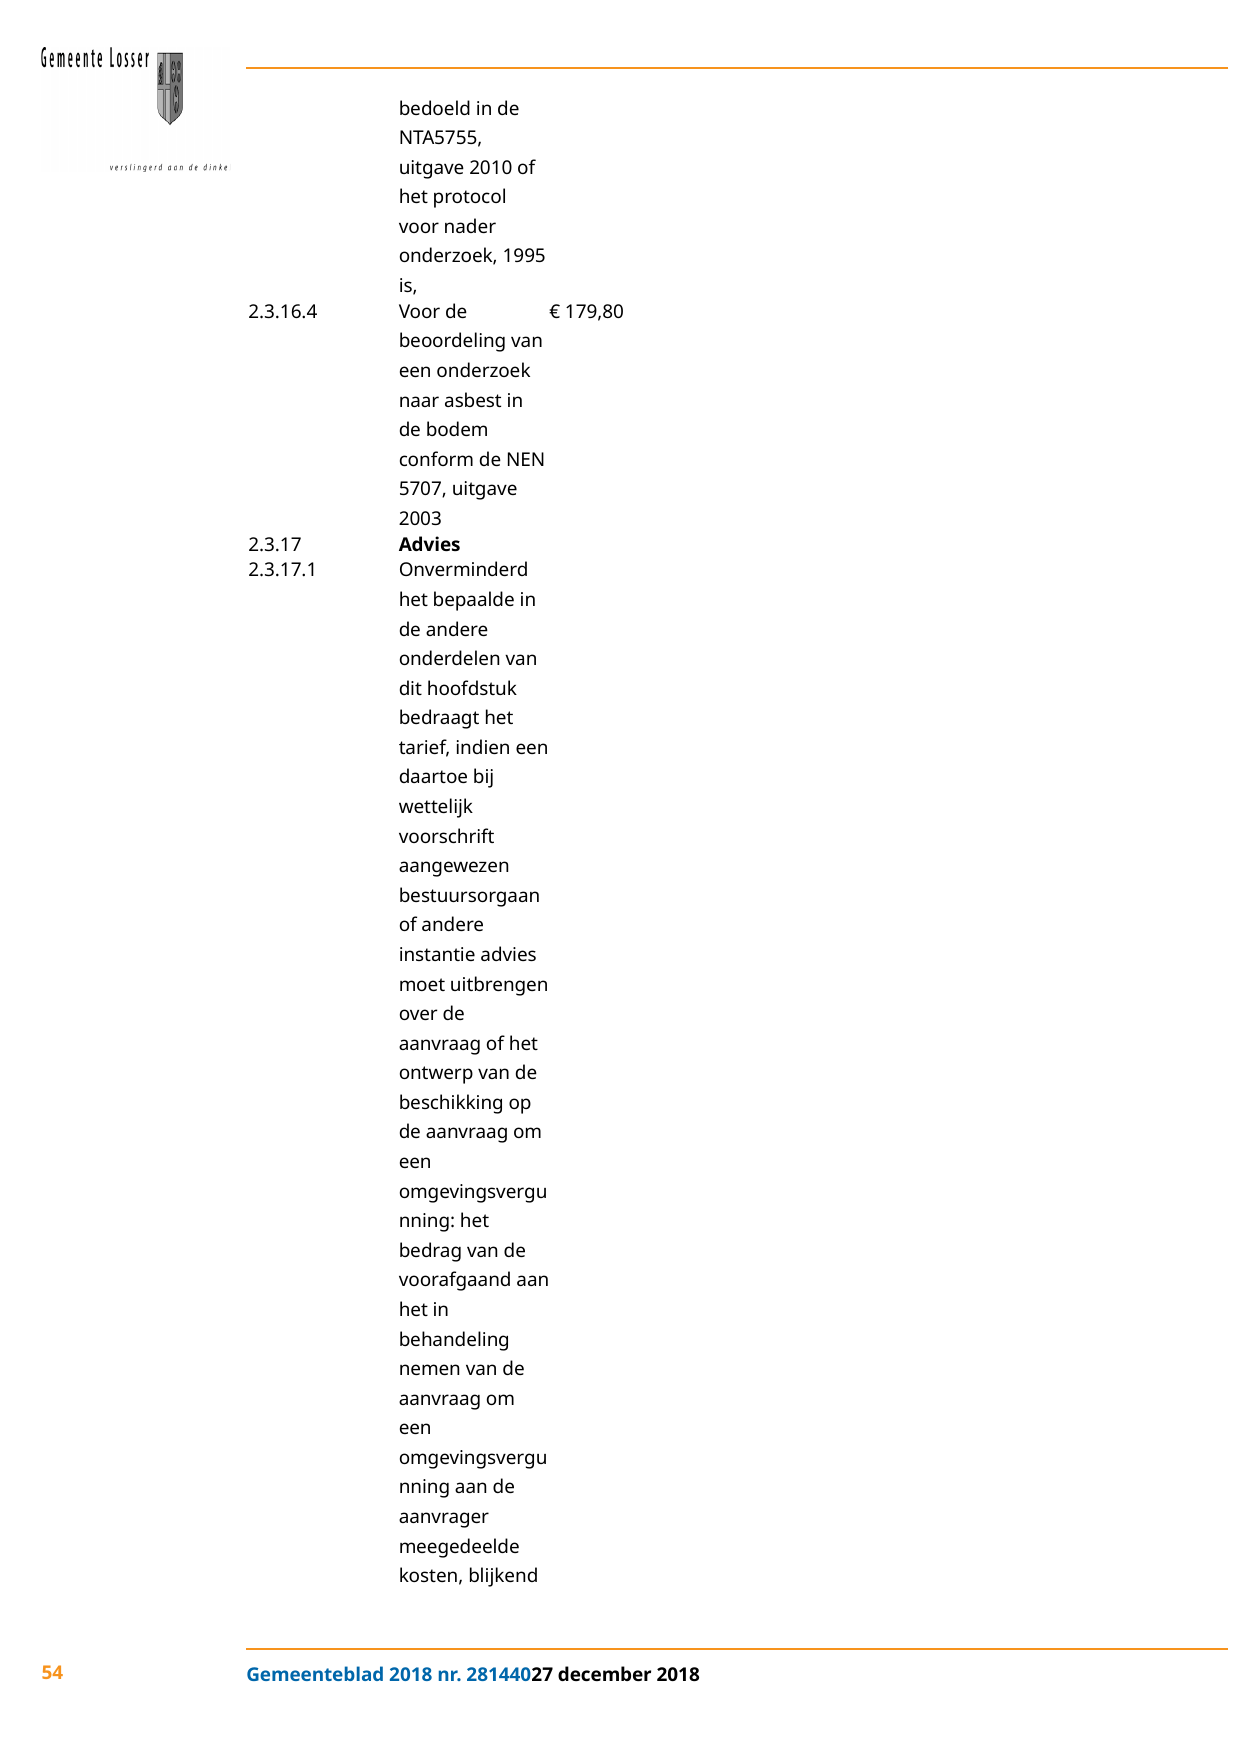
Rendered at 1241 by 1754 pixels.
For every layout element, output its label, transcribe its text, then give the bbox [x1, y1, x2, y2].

table_cell Advies [399, 531, 549, 557]
table_cell 2.3.17 [248, 531, 398, 557]
picture [41, 47, 231, 172]
table_cell € 179,80 [549, 298, 700, 531]
table_cell [248, 95, 398, 298]
table_cell [549, 557, 700, 1588]
table_cell 2.3.16.4 [248, 298, 398, 531]
table_cell bedoeld in de NTA5755, uitgave 2010 of het protocol voor nader onderzoek, 1995 is, [399, 95, 549, 298]
table_cell [549, 95, 700, 298]
table_cell [549, 531, 700, 557]
table_cell Onverminderd het bepaalde in de andere onderdelen van dit hoofdstuk bedraagt het tarief, indien een daartoe bij wettelijk voorschrift aangewezen bestuursorgaan of andere instantie advies moet uitbrengen over de aanvraag of het ontwerp van de beschikking op de aanvraag om een omgevingsvergunning: het bedrag van de voorafgaand aan het in behandeling nemen van de aanvraag om een omgevingsvergunning aan de aanvrager meegedeelde kosten, blijkend [399, 557, 549, 1588]
table_cell Voor de beoordeling van een onderzoek naar asbest in de bodem conform de NEN 5707, uitgave 2003 [399, 298, 549, 531]
table_cell 2.3.17.1 [248, 557, 398, 1588]
